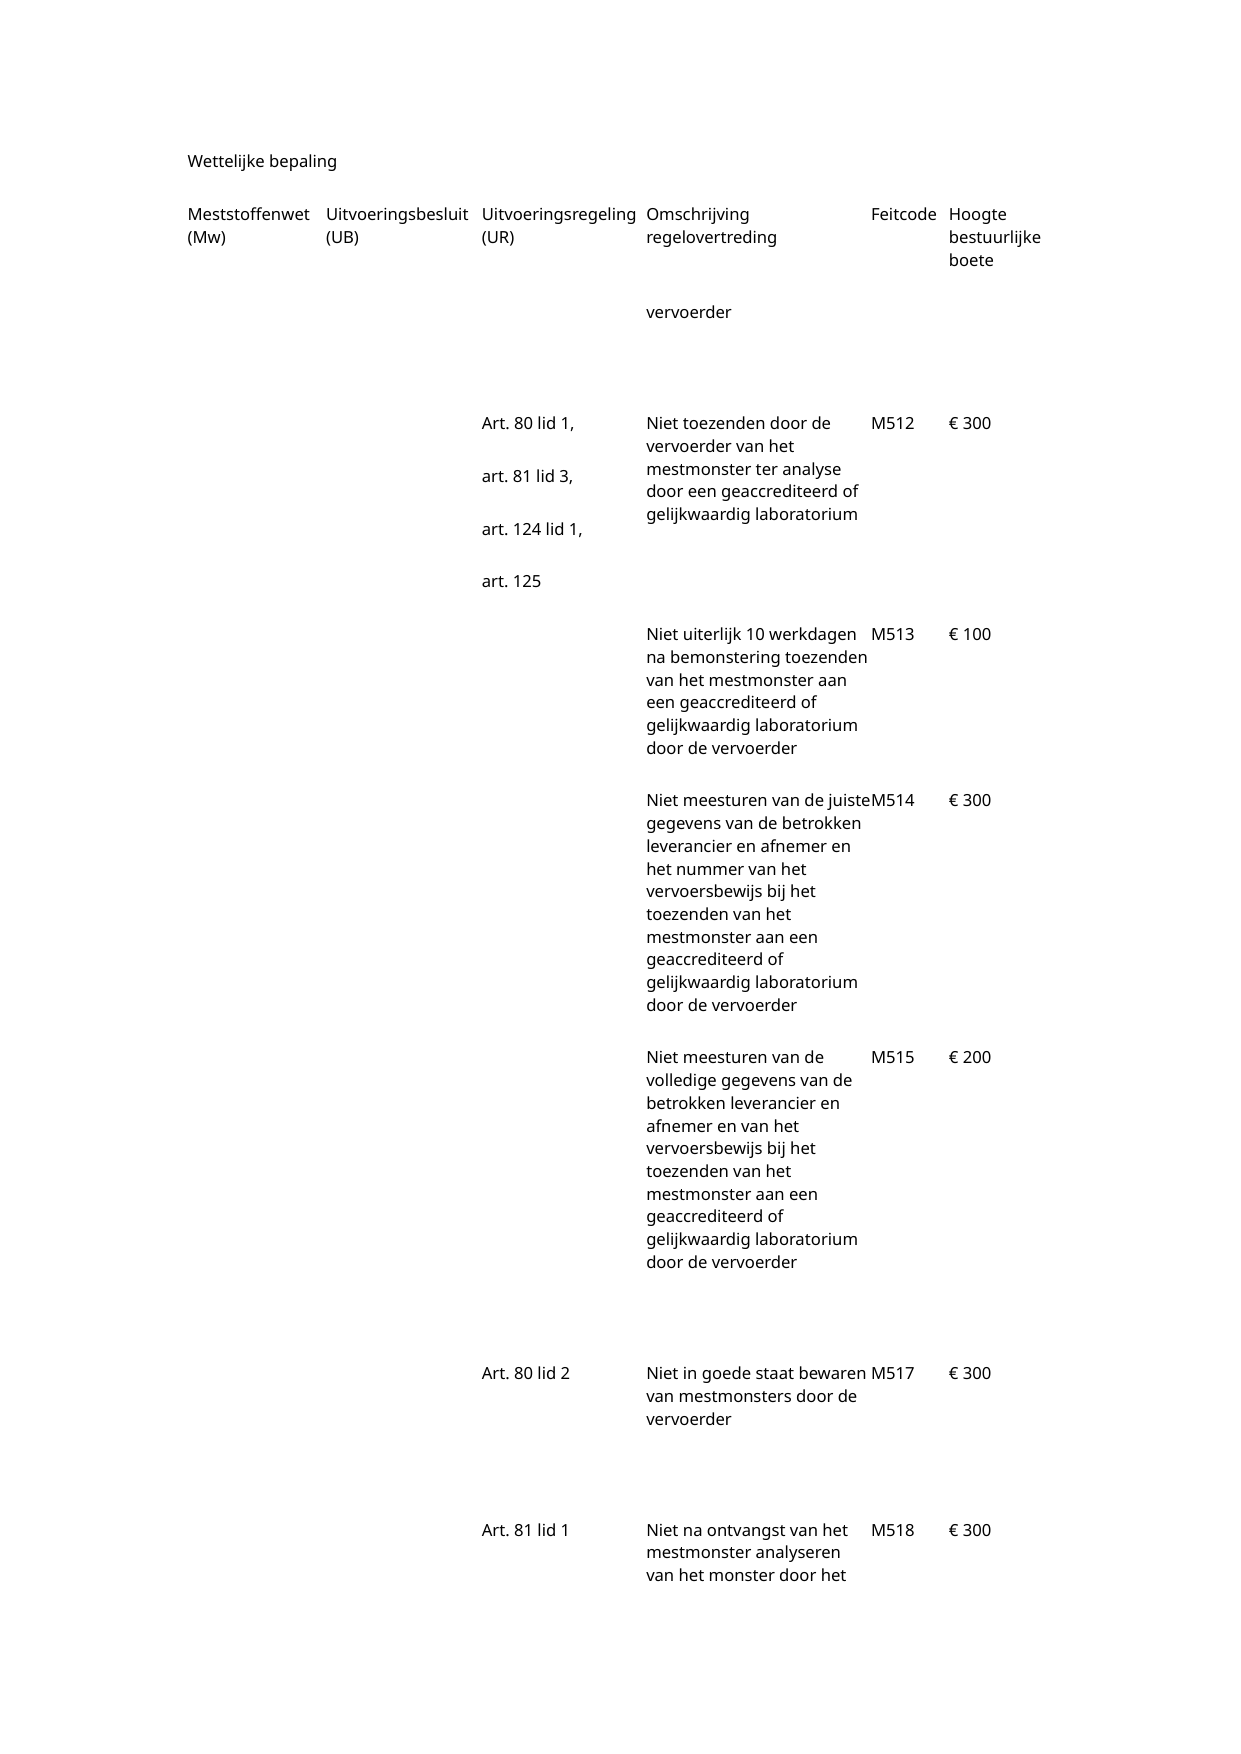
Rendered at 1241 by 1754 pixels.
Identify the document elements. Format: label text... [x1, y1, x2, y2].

table_cell € 100 [949, 623, 1053, 789]
table_cell Niet in goede staat bewaren van mestmonsters door de vervoerder [646, 1362, 871, 1460]
table_cell [326, 1046, 482, 1303]
table_cell [326, 1303, 482, 1362]
table_cell [188, 301, 326, 353]
table_cell [482, 354, 646, 412]
table_cell [326, 789, 482, 1046]
table_cell [188, 1518, 326, 1586]
table_cell Omschrijving regelovertreding [646, 203, 871, 301]
table_cell [326, 301, 482, 353]
table_cell € 200 [949, 1046, 1053, 1303]
table_cell € 300 [949, 412, 1053, 623]
table_cell [482, 623, 646, 789]
table_cell [949, 354, 1053, 412]
table_cell M512 [871, 412, 949, 623]
table_cell [188, 1460, 326, 1518]
table_cell [482, 1303, 646, 1362]
table_cell [871, 301, 949, 353]
table_cell M514 [871, 789, 949, 1046]
table_cell [326, 1460, 482, 1518]
table_cell M515 [871, 1046, 949, 1303]
table_cell [482, 789, 646, 1046]
table_cell Niet na ontvangst van het mestmonster analyseren van het monster door het [646, 1518, 871, 1586]
table_cell Art. 80 lid 1, art. 81 lid 3, art. 124 lid 1, art. 125 [482, 412, 646, 623]
table_cell Feitcode [871, 203, 949, 301]
table_cell [188, 412, 326, 623]
table_cell Uitvoeringsbesluit (UB) [326, 203, 482, 301]
table_cell Uitvoeringsregeling (UR) [482, 203, 646, 301]
table_cell M517 [871, 1362, 949, 1460]
table_cell Niet meesturen van de volledige gegevens van de betrokken leverancier en afnemer en van het vervoersbewijs bij het toezenden van het mestmonster aan een geaccrediteerd of gelijkwaardig laboratorium door de vervoerder [646, 1046, 871, 1303]
table_cell [949, 1303, 1053, 1362]
table_cell [188, 1303, 326, 1362]
table_cell vervoerder [646, 301, 871, 353]
table_cell [871, 1460, 949, 1518]
table_cell [871, 354, 949, 412]
table_cell [871, 1303, 949, 1362]
table_cell [188, 1362, 326, 1460]
table_cell [188, 623, 326, 789]
table_cell € 300 [949, 1518, 1053, 1586]
table_cell [482, 1046, 646, 1303]
table_header Wettelijke bepaling [188, 150, 1053, 203]
table_cell [326, 1518, 482, 1586]
table_cell Art. 81 lid 1 [482, 1518, 646, 1586]
table_cell [949, 1460, 1053, 1518]
table_cell [482, 1460, 646, 1518]
table_cell M518 [871, 1518, 949, 1586]
table_cell Art. 80 lid 2 [482, 1362, 646, 1460]
table_cell [646, 1460, 871, 1518]
table_cell Niet toezenden door de vervoerder van het mestmonster ter analyse door een geaccrediteerd of gelijkwaardig laboratorium [646, 412, 871, 623]
table_cell [326, 412, 482, 623]
table_cell [646, 1303, 871, 1362]
table_cell [188, 354, 326, 412]
table_cell [326, 354, 482, 412]
table_cell € 300 [949, 1362, 1053, 1460]
table_cell [188, 789, 326, 1046]
table_cell € 300 [949, 789, 1053, 1046]
table_cell [188, 1046, 326, 1303]
table_cell [326, 1362, 482, 1460]
table_cell Niet meesturen van de juiste gegevens van de betrokken leverancier en afnemer en het nummer van het vervoersbewijs bij het toezenden van het mestmonster aan een geaccrediteerd of gelijkwaardig laboratorium door de vervoerder [646, 789, 871, 1046]
table_cell [326, 623, 482, 789]
table_cell Hoogte bestuurlijke boete [949, 203, 1053, 301]
table_cell [482, 301, 646, 353]
table_cell Niet uiterlijk 10 werkdagen na bemonstering toezenden van het mestmonster aan een geaccrediteerd of gelijkwaardig laboratorium door de vervoerder [646, 623, 871, 789]
table_cell [949, 301, 1053, 353]
table_cell Meststoffenwet (Mw) [188, 203, 326, 301]
table_cell [646, 354, 871, 412]
table_cell M513 [871, 623, 949, 789]
